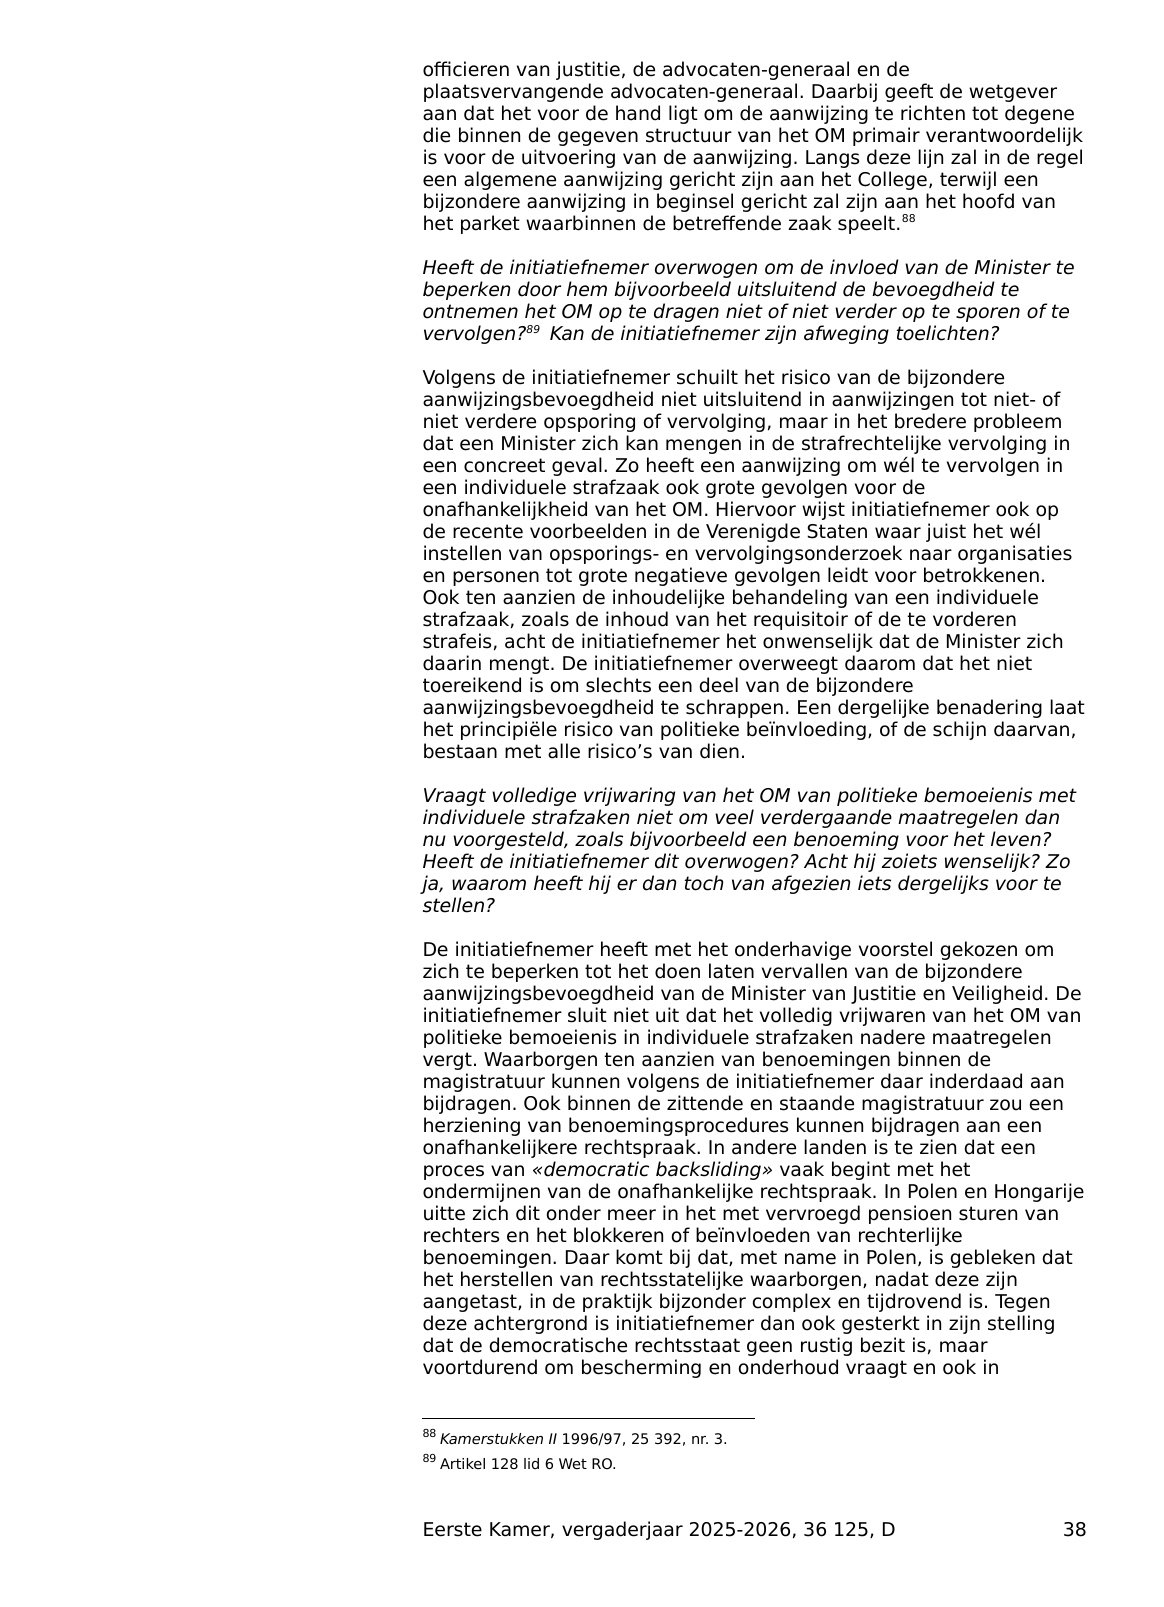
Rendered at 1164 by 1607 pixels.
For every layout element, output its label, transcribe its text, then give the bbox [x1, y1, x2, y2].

text Heeft de initiatiefnemer overwogen om de invloed van de Minister te beperken door hem bijvoorbeeld uitsluitend de bevoegdheid te ontnemen het OM op te dragen niet of niet verder op te sporen of te vervolgen? Kan de initiatiefnemer zijn afweging toelichten? [422, 257, 1087, 345]
text officieren van justitie, de advocaten-generaal en de plaatsvervangende advocaten-generaal. Daarbij geeft de wetgever aan dat het voor de hand ligt om de aanwijzing te richten tot degene die binnen de gegeven structuur van het OM primair verantwoordelijk is voor de uitvoering van de aanwijzing. Langs deze lijn zal in de regel een algemene aanwijzing gericht zijn aan het College, terwijl een bijzondere aanwijzing in beginsel gericht zal zijn aan het hoofd van het parket waarbinnen de betreffende zaak speelt. [422, 59, 1087, 235]
text De initiatiefnemer heeft met het onderhavige voorstel gekozen om zich te beperken tot het doen laten vervallen van de bijzondere aanwijzingsbevoegdheid van de Minister van Justitie en Veiligheid. De initiatiefnemer sluit niet uit dat het volledig vrijwaren van het OM van politieke bemoeienis in individuele strafzaken nadere maatregelen vergt. Waarborgen ten aanzien van benoemingen binnen de magistratuur kunnen volgens de initiatiefnemer daar inderdaad aan bijdragen. Ook binnen de zittende en staande magistratuur zou een herziening van benoemingsprocedures kunnen bijdragen aan een onafhankelijkere rechtspraak. In andere landen is te zien dat een proces van «democratic backsliding» vaak begint met het ondermijnen van de onafhankelijke rechtspraak. In Polen en Hongarije uitte zich dit onder meer in het met vervroegd pensioen sturen van rechters en het blokkeren of beïnvloeden van rechterlijke benoemingen. Daar komt bij dat, met name in Polen, is gebleken dat het herstellen van rechtsstatelijke waarborgen, nadat deze zijn aangetast, in de praktijk bijzonder complex en tijdrovend is. Tegen deze achtergrond is initiatiefnemer dan ook gesterkt in zijn stelling dat de democratische rechtsstaat geen rustig bezit is, maar voortdurend om bescherming en onderhoud vraagt en ook in [422, 939, 1087, 1379]
text Volgens de initiatiefnemer schuilt het risico van de bijzondere aanwijzingsbevoegdheid niet uitsluitend in aanwijzingen tot niet- of niet verdere opsporing of vervolging, maar in het bredere probleem dat een Minister zich kan mengen in de strafrechtelijke vervolging in een concreet geval. Zo heeft een aanwijzing om wél te vervolgen in een individuele strafzaak ook grote gevolgen voor de onafhankelijkheid van het OM. Hiervoor wijst initiatiefnemer ook op de recente voorbeelden in de Verenigde Staten waar juist het wél instellen van opsporings- en vervolgingsonderzoek naar organisaties en personen tot grote negatieve gevolgen leidt voor betrokkenen. Ook ten aanzien de inhoudelijke behandeling van een individuele strafzaak, zoals de inhoud van het requisitoir of de te vorderen strafeis, acht de initiatiefnemer het onwenselijk dat de Minister zich daarin mengt. De initiatiefnemer overweegt daarom dat het niet toereikend is om slechts een deel van de bijzondere aanwijzingsbevoegdheid te schrappen. Een dergelijke benadering laat het principiële risico van politieke beïnvloeding, of de schijn daarvan, bestaan met alle risico’s van dien. [422, 367, 1087, 763]
text Vraagt volledige vrijwaring van het OM van politieke bemoeienis met individuele strafzaken niet om veel verdergaande maatregelen dan nu voorgesteld, zoals bijvoorbeeld een benoeming voor het leven? Heeft de initiatiefnemer dit overwogen? Acht hij zoiets wenselijk? Zo ja, waarom heeft hij er dan toch van afgezien iets dergelijks voor te stellen? [422, 785, 1087, 917]
text Kamerstukken II 1996/97, 25 392, nr. 3. [422, 1427, 1087, 1449]
text Artikel 128 lid 6 Wet RO. [422, 1452, 1087, 1474]
